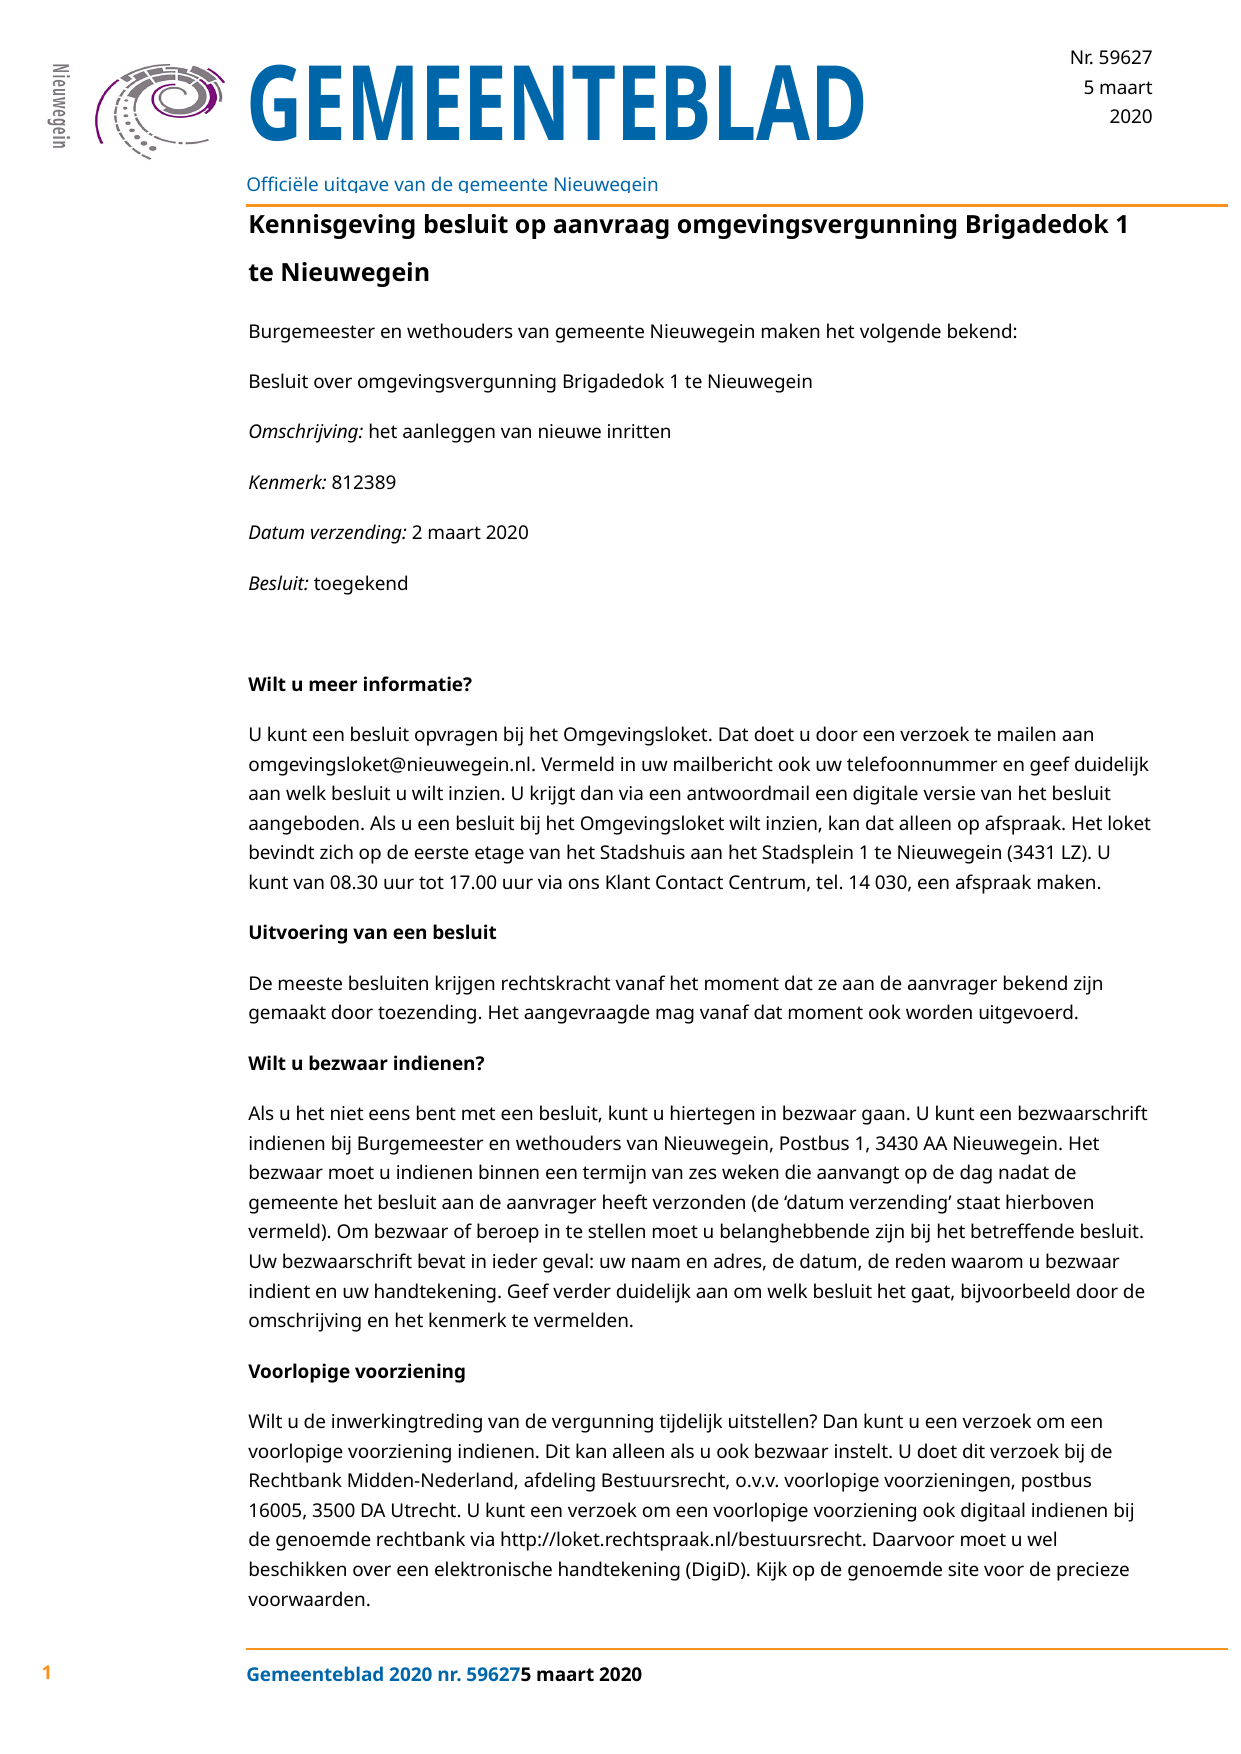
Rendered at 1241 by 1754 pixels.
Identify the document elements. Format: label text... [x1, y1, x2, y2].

text Wilt u meer informatie? [248, 671, 1152, 697]
text Besluit over omgevingsvergunning Brigadedok 1 te Nieuwegein [248, 368, 1152, 394]
text Voorlopige voorziening [248, 1358, 1152, 1384]
text Uitvoering van een besluit [248, 919, 1152, 945]
text Wilt u de inwerkingtreding van de vergunning tijdelijk uitstellen? Dan kunt u een verzoek om een voorlopige voorziening indienen. Dit kan alleen als u ook bezwaar instelt. U doet dit verzoek bij de Rechtbank Midden-Nederland, afdeling Bestuursrecht, o.v.v. voorlopige voorzieningen, postbus 16005, 3500 DA Utrecht. U kunt een verzoek om een voorlopige voorziening ook digitaal indienen bij de genoemde rechtbank via http://loket.rechtspraak.nl/bestuursrecht. Daarvoor moet u wel beschikken over een elektronische handtekening (DigiD). Kijk op de genoemde site voor de precieze voorwaarden. [248, 1408, 1152, 1612]
text Wilt u bezwaar indienen? [248, 1050, 1152, 1076]
text Kennisgeving besluit op aanvraag omgevingsvergunning Brigadedok 1 te Nieuwegein [248, 207, 1152, 288]
text Besluit: toegekend [248, 570, 1152, 596]
picture [41, 47, 231, 172]
text Omschrijving: het aanleggen van nieuwe inritten [248, 419, 1152, 444]
text U kunt een besluit opvragen bij het Omgevingsloket. Dat doet u door een verzoek te mailen aan omgevingsloket@nieuwegein.nl. Vermeld in uw mailbericht ook uw telefoonnummer en geef duidelijk aan welk besluit u wilt inzien. U krijgt dan via een antwoordmail een digitale versie van het besluit aangeboden. Als u een besluit bij het Omgevingsloket wilt inzien, kan dat alleen op afspraak. Het loket bevindt zich op de eerste etage van het Stadshuis aan het Stadsplein 1 te Nieuwegein (3431 LZ). U kunt van 08.30 uur tot 17.00 uur via ons Klant Contact Centrum, tel. 14 030, een afspraak maken. [248, 721, 1152, 895]
text Burgemeester en wethouders van gemeente Nieuwegein maken het volgende bekend: [248, 318, 1152, 344]
text Kenmerk: 812389 [248, 469, 1152, 495]
text Als u het niet eens bent met een besluit, kunt u hiertegen in bezwaar gaan. U kunt een bezwaarschrift indienen bij Burgemeester en wethouders van Nieuwegein, Postbus 1, 3430 AA Nieuwegein. Het bezwaar moet u indienen binnen een termijn van zes weken die aanvangt op de dag nadat de gemeente het besluit aan de aanvrager heeft verzonden (de ‘datum verzending’ staat hierboven vermeld). Om bezwaar of beroep in te stellen moet u belanghebbende zijn bij het betreffende besluit. Uw bezwaarschrift bevat in ieder geval: uw naam en adres, de datum, de reden waarom u bezwaar indient en uw handtekening. Geef verder duidelijk aan om welk besluit het gaat, bijvoorbeeld door de omschrijving en het kenmerk te vermelden. [248, 1100, 1152, 1333]
text De meeste besluiten krijgen rechtskracht vanaf het moment dat ze aan de aanvrager bekend zijn gemaakt door toezending. Het aangevraagde mag vanaf dat moment ook worden uitgevoerd. [248, 970, 1152, 1025]
text Datum verzending: 2 maart 2020 [248, 519, 1152, 545]
